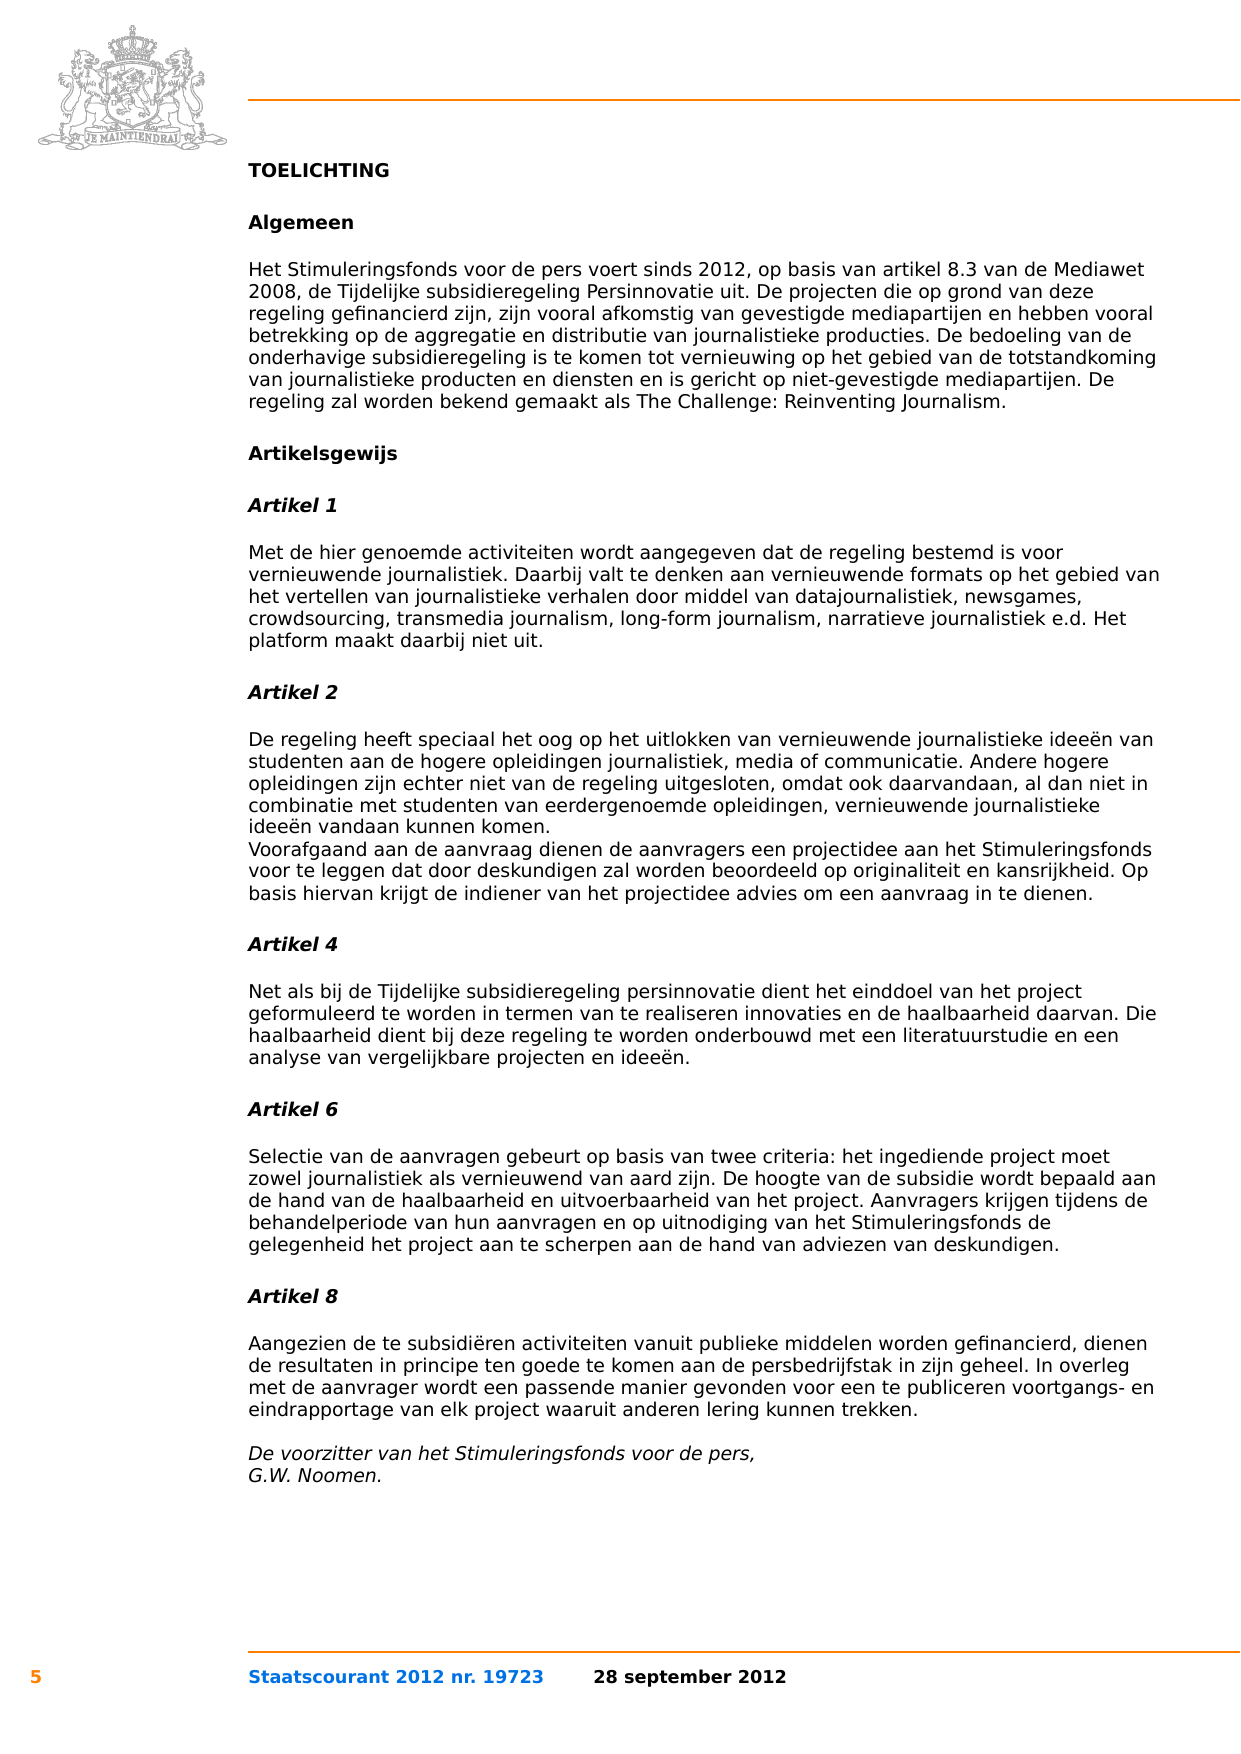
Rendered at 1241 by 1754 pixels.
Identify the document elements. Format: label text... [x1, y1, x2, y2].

text Selectie van de aanvragen gebeurt op basis van twee criteria: het ingediende project moet zowel journalistiek als vernieuwend van aard zijn. De hoogte van de subsidie wordt bepaald aan de hand van de haalbaarheid en uitvoerbaarheid van het project. Aanvragers krijgen tijdens de behandelperiode van hun aanvragen en op uitnodiging van het Stimuleringsfonds de gelegenheid het project aan te scherpen aan de hand van adviezen van deskundigen. [248, 1146, 1163, 1256]
subtitle Artikel 1 [248, 495, 1163, 517]
text Aangezien de te subsidiëren activiteiten vanuit publieke middelen worden gefinancierd, dienen de resultaten in principe ten goede te komen aan de persbedrijfstak in zijn geheel. In overleg met de aanvrager wordt een passende manier gevonden voor een te publiceren voortgangs- en eindrapportage van elk project waaruit anderen lering kunnen trekken. [248, 1333, 1163, 1421]
subtitle Artikel 4 [248, 934, 1163, 956]
subtitle Artikelsgewijs [248, 443, 1163, 465]
subtitle Artikel 6 [248, 1099, 1163, 1121]
picture [38, 25, 227, 150]
text Net als bij de Tijdelijke subsidieregeling persinnovatie dient het einddoel van het project geformuleerd te worden in termen van te realiseren innovaties en de haalbaarheid daarvan. Die haalbaarheid dient bij deze regeling te worden onderbouwd met een literatuurstudie en een analyse van vergelijkbare projecten en ideeën. [248, 981, 1163, 1069]
text De regeling heeft speciaal het oog op het uitlokken van vernieuwende journalistieke ideeën van studenten aan de hogere opleidingen journalistiek, media of communicatie. Andere hogere opleidingen zijn echter niet van de regeling uitgesloten, omdat ook daarvandaan, al dan niet in combinatie met studenten van eerdergenoemde opleidingen, vernieuwende journalistieke ideeën vandaan kunnen komen. [248, 728, 1163, 838]
subtitle TOELICHTING [248, 160, 1163, 182]
text Voorafgaand aan de aanvraag dienen de aanvragers een projectidee aan het Stimuleringsfonds voor te leggen dat door deskundigen zal worden beoordeeld op originaliteit en kansrijkheid. Op basis hiervan krijgt de indiener van het projectidee advies om een aanvraag in te dienen. [248, 838, 1163, 904]
subtitle Artikel 8 [248, 1286, 1163, 1308]
text Het Stimuleringsfonds voor de pers voert sinds 2012, op basis van artikel 8.3 van de Mediawet 2008, de Tijdelijke subsidieregeling Persinnovatie uit. De projecten die op grond van deze regeling gefinancierd zijn, zijn vooral afkomstig van gevestigde mediapartijen en hebben vooral betrekking op de aggregatie en distributie van journalistieke producties. De bedoeling van de onderhavige subsidieregeling is te komen tot vernieuwing op het gebied van de totstandkoming van journalistieke producten en diensten en is gericht op niet-gevestigde mediapartijen. De regeling zal worden bekend gemaakt als The Challenge: Reinventing Journalism. [248, 259, 1163, 413]
subtitle Algemeen [248, 212, 1163, 234]
subtitle Artikel 2 [248, 682, 1163, 703]
text Met de hier genoemde activiteiten wordt aangegeven dat de regeling bestemd is voor vernieuwende journalistiek. Daarbij valt te denken aan vernieuwende formats op het gebied van het vertellen van journalistieke verhalen door middel van datajournalistiek, newsgames, crowdsourcing, transmedia journalism, long-form journalism, narratieve journalistiek e.d. Het platform maakt daarbij niet uit. [248, 542, 1163, 652]
text De voorzitter van het Stimuleringsfonds voor de pers, G.W. Noomen. [248, 1443, 1163, 1487]
